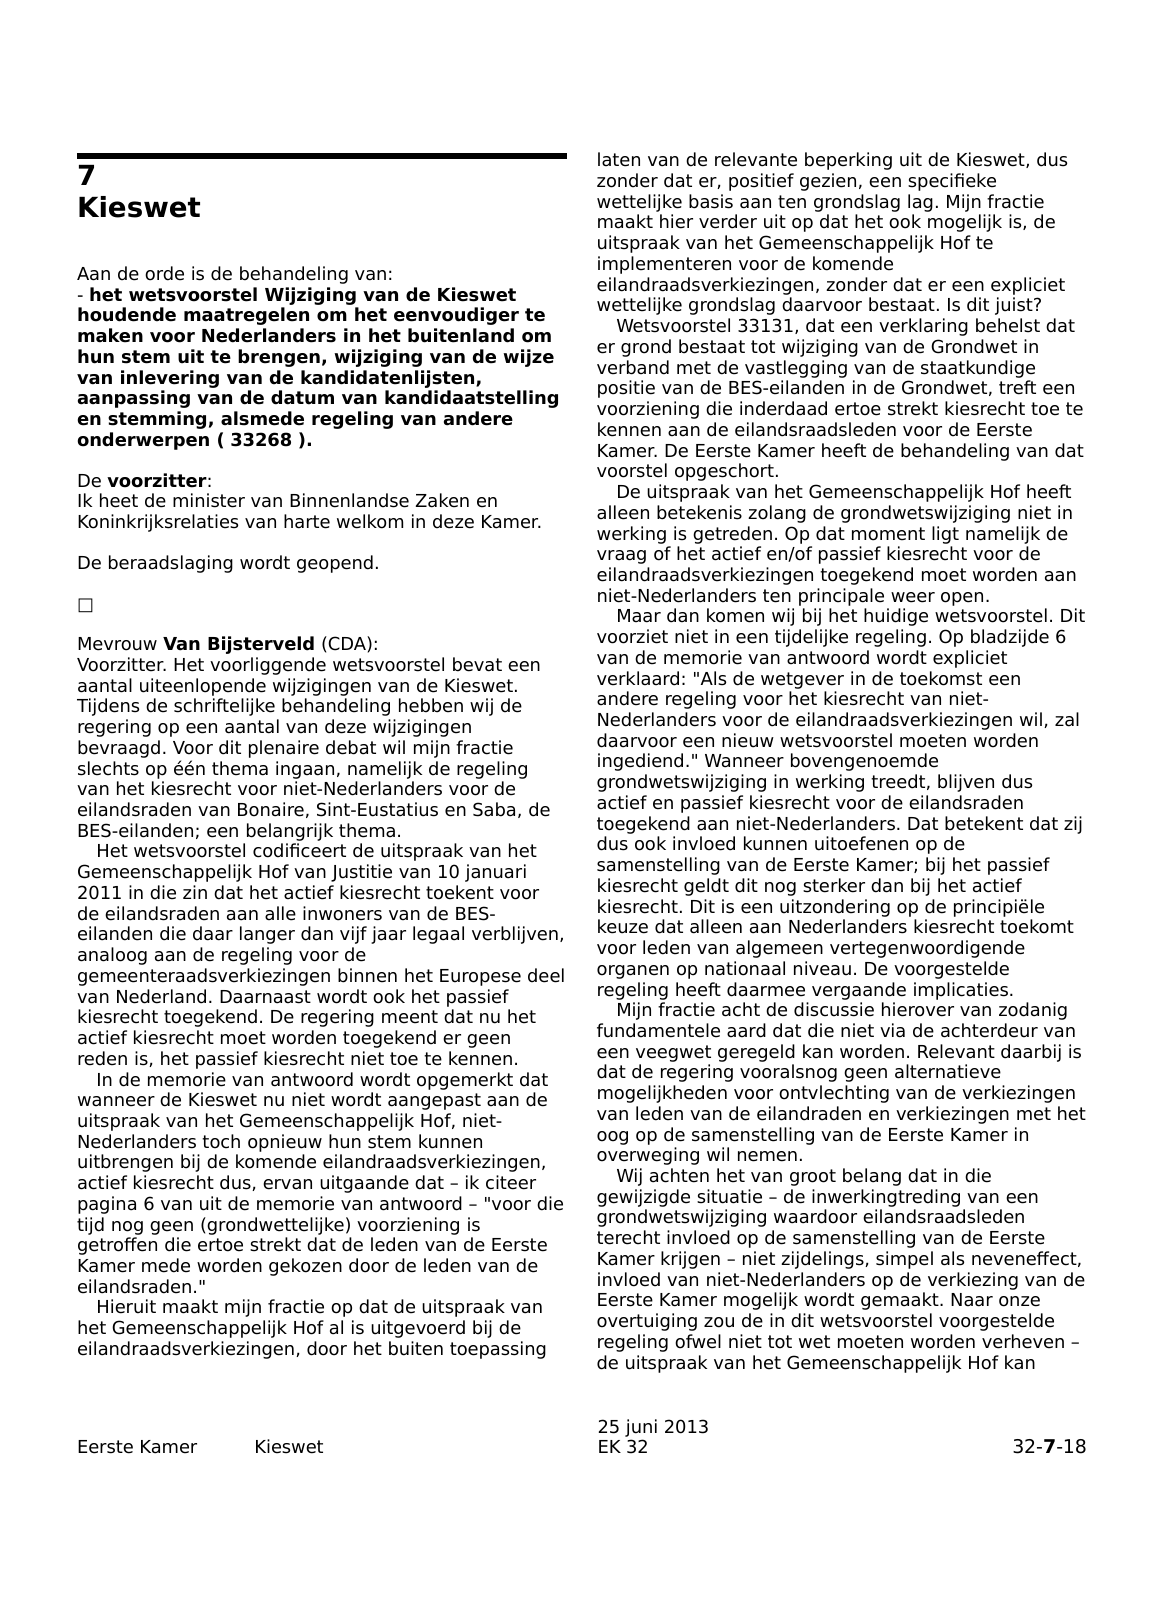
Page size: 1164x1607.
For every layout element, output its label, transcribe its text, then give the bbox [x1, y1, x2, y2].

text □ [77, 593, 567, 614]
text Ik heet de minister van Binnenlandse Zaken en Koninkrijksrelaties van harte welkom in deze Kamer. [77, 491, 567, 533]
text Mijn fractie acht de discussie hierover van zodanig fundamentele aard dat die niet via de achterdeur van een veegwet geregeld kan worden. Relevant daarbij is dat de regering vooralsnog geen alternatieve mogelijkheden voor ontvlechting van de verkiezingen van leden van de eilandraden en verkiezingen met het oog op de samenstelling van de Eerste Kamer in overweging wil nemen. [596, 1000, 1087, 1166]
text Aan de orde is de behandeling van: [77, 264, 567, 284]
text Wij achten het van groot belang dat in die gewijzigde situatie – de inwerkingtreding van een grondwetswijziging waardoor eilandsraadsleden terecht invloed op de samenstelling van de Eerste Kamer krijgen – niet zijdelings, simpel als neveneffect, invloed van niet-Nederlanders op de verkiezing van de Eerste Kamer mogelijk wordt gemaakt. Naar onze overtuiging zou de in dit wetsvoorstel voorgestelde regeling ofwel niet tot wet moeten worden verheven – de uitspraak van het Gemeenschappelijk Hof kan [596, 1166, 1087, 1373]
text Het wetsvoorstel codificeert de uitspraak van het Gemeenschappelijk Hof van Justitie van 10 januari 2011 in die zin dat het actief kiesrecht toekent voor de eilandsraden aan alle inwoners van de BES-eilanden die daar langer dan vijf jaar legaal verblijven, analoog aan de regeling voor de gemeenteraadsverkiezingen binnen het Europese deel van Nederland. Daarnaast wordt ook het passief kiesrecht toegekend. De regering meent dat nu het actief kiesrecht moet worden toegekend er geen reden is, het passief kiesrecht niet toe te kennen. [77, 841, 567, 1069]
title 7 Kieswet [77, 159, 567, 224]
text laten van de relevante beperking uit de Kieswet, dus zonder dat er, positief gezien, een specifieke wettelijke basis aan ten grondslag lag. Mijn fractie maakt hier verder uit op dat het ook mogelijk is, de uitspraak van het Gemeenschappelijk Hof te implementeren voor de komende eilandraadsverkiezingen, zonder dat er een expliciet wettelijke grondslag daarvoor bestaat. Is dit juist? [596, 150, 1087, 316]
text Maar dan komen wij bij het huidige wetsvoorstel. Dit voorziet niet in een tijdelijke regeling. Op bladzijde 6 van de memorie van antwoord wordt expliciet verklaard: "Als de wetgever in de toekomst een andere regeling voor het kiesrecht van niet-Nederlanders voor de eilandraadsverkiezingen wil, zal daarvoor een nieuw wetsvoorstel moeten worden ingediend." Wanneer bovengenoemde grondwetswijziging in werking treedt, blijven dus actief en passief kiesrecht voor de eilandsraden toegekend aan niet-Nederlanders. Dat betekent dat zij dus ook invloed kunnen uitoefenen op de samenstelling van de Eerste Kamer; bij het passief kiesrecht geldt dit nog sterker dan bij het actief kiesrecht. Dit is een uitzondering op de principiële keuze dat alleen aan Nederlanders kiesrecht toekomt voor leden van algemeen vertegenwoordigende organen op nationaal niveau. De voorgestelde regeling heeft daarmee vergaande implicaties. [596, 606, 1087, 1000]
text - het wetsvoorstel Wijziging van de Kieswet houdende maatregelen om het eenvoudiger te maken voor Nederlanders in het buitenland om hun stem uit te brengen, wijziging van de wijze van inlevering van de kandidatenlijsten, aanpassing van de datum van kandidaatstelling en stemming, alsmede regeling van andere onderwerpen ( 33268 ). [77, 284, 567, 450]
text De voorzitter: [77, 470, 567, 491]
text De uitspraak van het Gemeenschappelijk Hof heeft alleen betekenis zolang de grondwetswijziging niet in werking is getreden. Op dat moment ligt namelijk de vraag of het actief en/of passief kiesrecht voor de eilandraadsverkiezingen toegekend moet worden aan niet-Nederlanders ten principale weer open. [596, 482, 1087, 606]
text Voorzitter. Het voorliggende wetsvoorstel bevat een aantal uiteenlopende wijzigingen van de Kieswet. Tijdens de schriftelijke behandeling hebben wij de regering op een aantal van deze wijzigingen bevraagd. Voor dit plenaire debat wil mijn fractie slechts op één thema ingaan, namelijk de regeling van het kiesrecht voor niet-Nederlanders voor de eilandsraden van Bonaire, Sint-Eustatius en Saba, de BES-eilanden; een belangrijk thema. [77, 655, 567, 841]
text Wetsvoorstel 33131, dat een verklaring behelst dat er grond bestaat tot wijziging van de Grondwet in verband met de vastlegging van de staatkundige positie van de BES-eilanden in de Grondwet, treft een voorziening die inderdaad ertoe strekt kiesrecht toe te kennen aan de eilandsraadsleden voor de Eerste Kamer. De Eerste Kamer heeft de behandeling van dat voorstel opgeschort. [596, 316, 1087, 482]
text Hieruit maakt mijn fractie op dat de uitspraak van het Gemeenschappelijk Hof al is uitgevoerd bij de eilandraadsverkiezingen, door het buiten toepassing [77, 1297, 567, 1359]
text Mevrouw Van Bijsterveld (CDA): [77, 634, 567, 655]
text In de memorie van antwoord wordt opgemerkt dat wanneer de Kieswet nu niet wordt aangepast aan de uitspraak van het Gemeenschappelijk Hof, niet-Nederlanders toch opnieuw hun stem kunnen uitbrengen bij de komende eilandraadsverkiezingen, actief kiesrecht dus, ervan uitgaande dat – ik citeer pagina 6 van uit de memorie van antwoord – "voor die tijd nog geen (grondwettelijke) voorziening is getroffen die ertoe strekt dat de leden van de Eerste Kamer mede worden gekozen door de leden van de eilandsraden." [77, 1069, 567, 1297]
text De beraadslaging wordt geopend. [77, 553, 567, 573]
